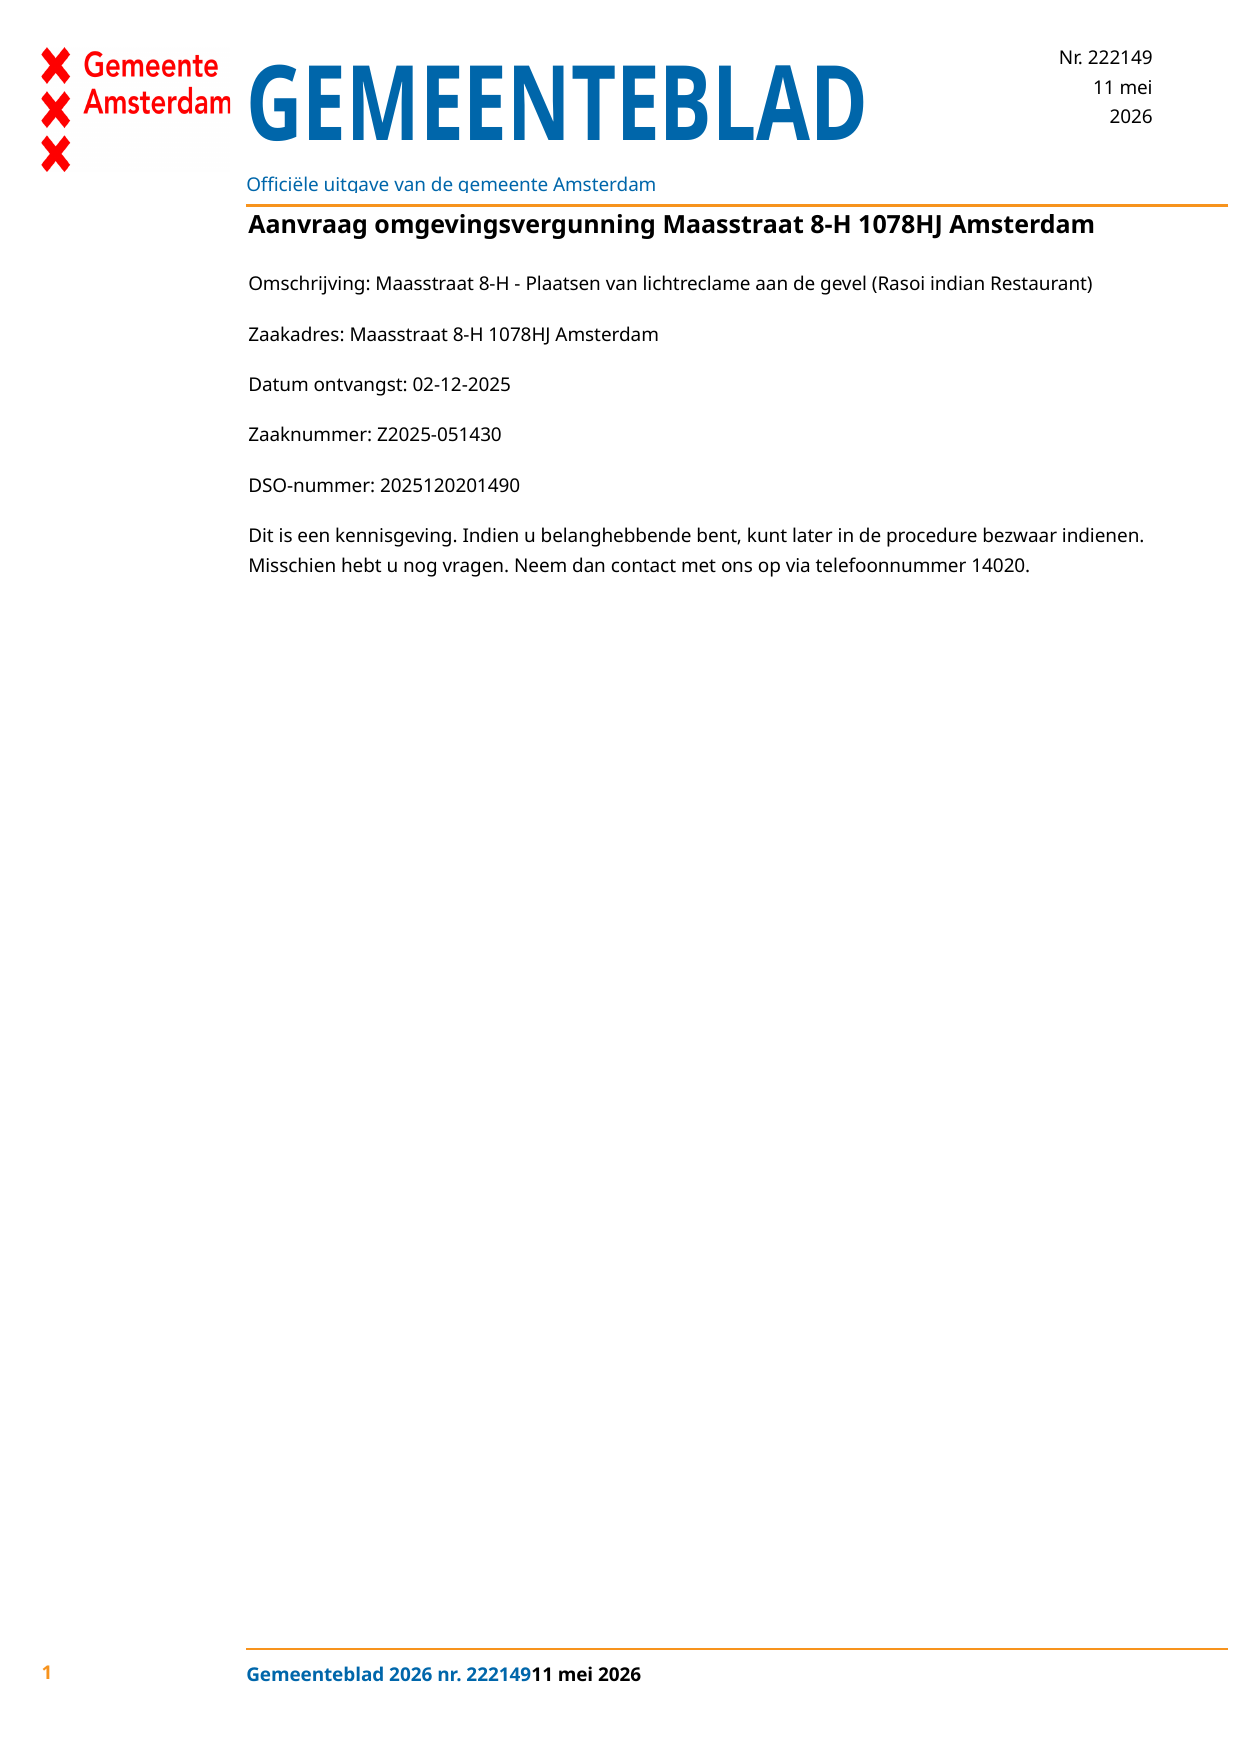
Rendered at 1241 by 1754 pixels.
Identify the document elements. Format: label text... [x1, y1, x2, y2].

text Omschrijving: Maasstraat 8-H - Plaatsen van lichtreclame aan de gevel (Rasoi indian Restaurant) [248, 270, 1152, 296]
text Zaakadres: Maasstraat 8-H 1078HJ Amsterdam [248, 321, 1152, 346]
text Dit is een kennisgeving. Indien u belanghebbende bent, kunt later in de procedure bezwaar indienen. Misschien hebt u nog vragen. Neem dan contact met ons op via telefoonnummer 14020. [248, 522, 1152, 578]
text Aanvraag omgevingsvergunning Maasstraat 8-H 1078HJ Amsterdam [248, 207, 1152, 241]
text Zaaknummer: Z2025-051430 [248, 422, 1152, 447]
text DSO-nummer: 2025120201490 [248, 472, 1152, 498]
picture [41, 47, 231, 172]
text Datum ontvangst: 02-12-2025 [248, 371, 1152, 397]
